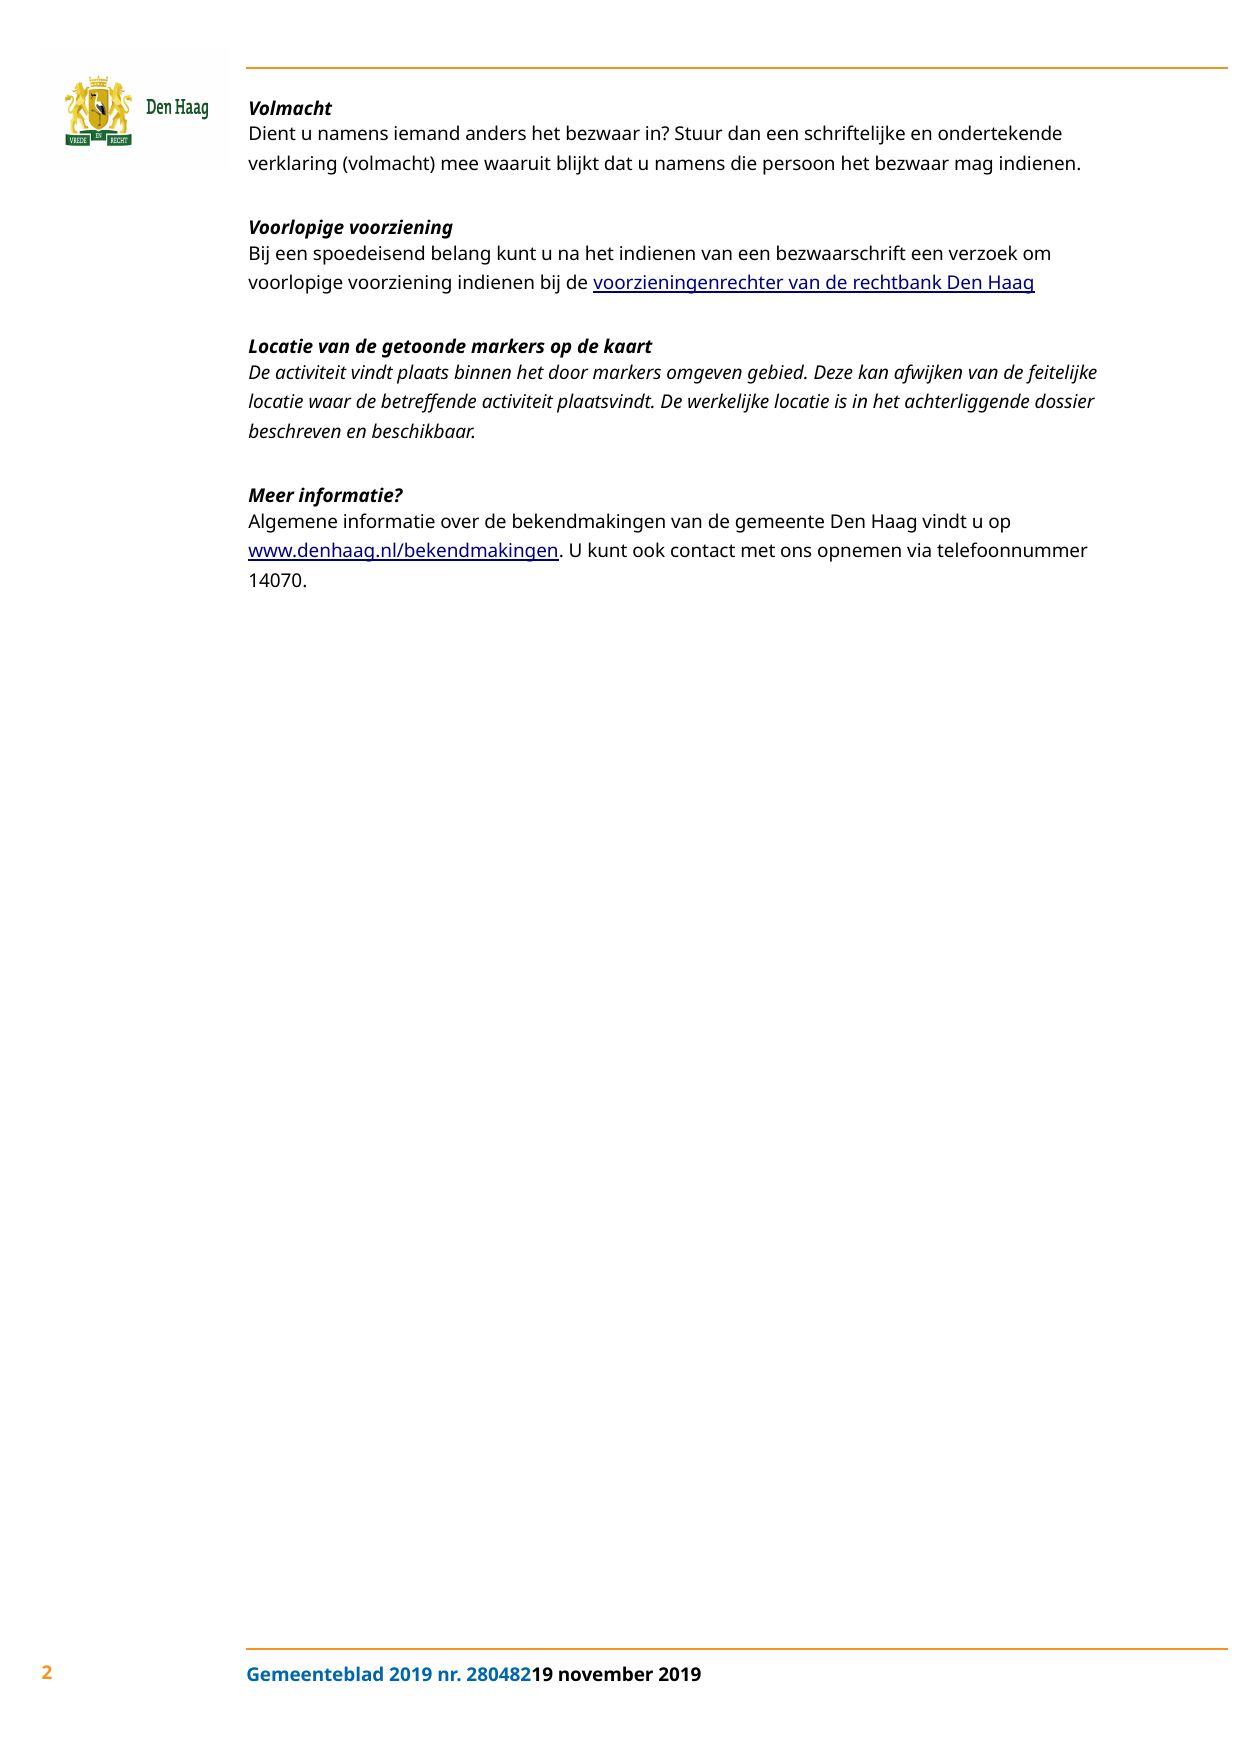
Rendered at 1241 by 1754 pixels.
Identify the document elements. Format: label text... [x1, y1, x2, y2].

text Locatie van de getoonde markers op de kaart [248, 333, 1152, 359]
picture [41, 47, 231, 172]
text Meer informatie? [248, 482, 1152, 508]
text De activiteit vindt plaats binnen het door markers omgeven gebied. Deze kan afwijken van de feitelijke locatie waar de betreffende activiteit plaatsvindt. De werkelijke locatie is in het achterliggende dossier beschreven en beschikbaar. [248, 359, 1152, 444]
text Dient u namens iemand anders het bezwaar in? Stuur dan een schriftelijke en ondertekende verklaring (volmacht) mee waaruit blijkt dat u namens die persoon het bezwaar mag indienen. [248, 121, 1152, 176]
text Algemene informatie over de bekendmakingen van de gemeente Den Haag vindt u op www.denhaag.nl/bekendmakingen. U kunt ook contact met ons opnemen via telefoonnummer 14070. [248, 508, 1152, 593]
text Volmacht [248, 95, 1152, 121]
text Voorlopige voorziening [248, 214, 1152, 240]
text Bij een spoedeisend belang kunt u na het indienen van een bezwaarschrift een verzoek om voorlopige voorziening indienen bij de voorzieningenrechter van de rechtbank Den Haag [248, 240, 1152, 295]
